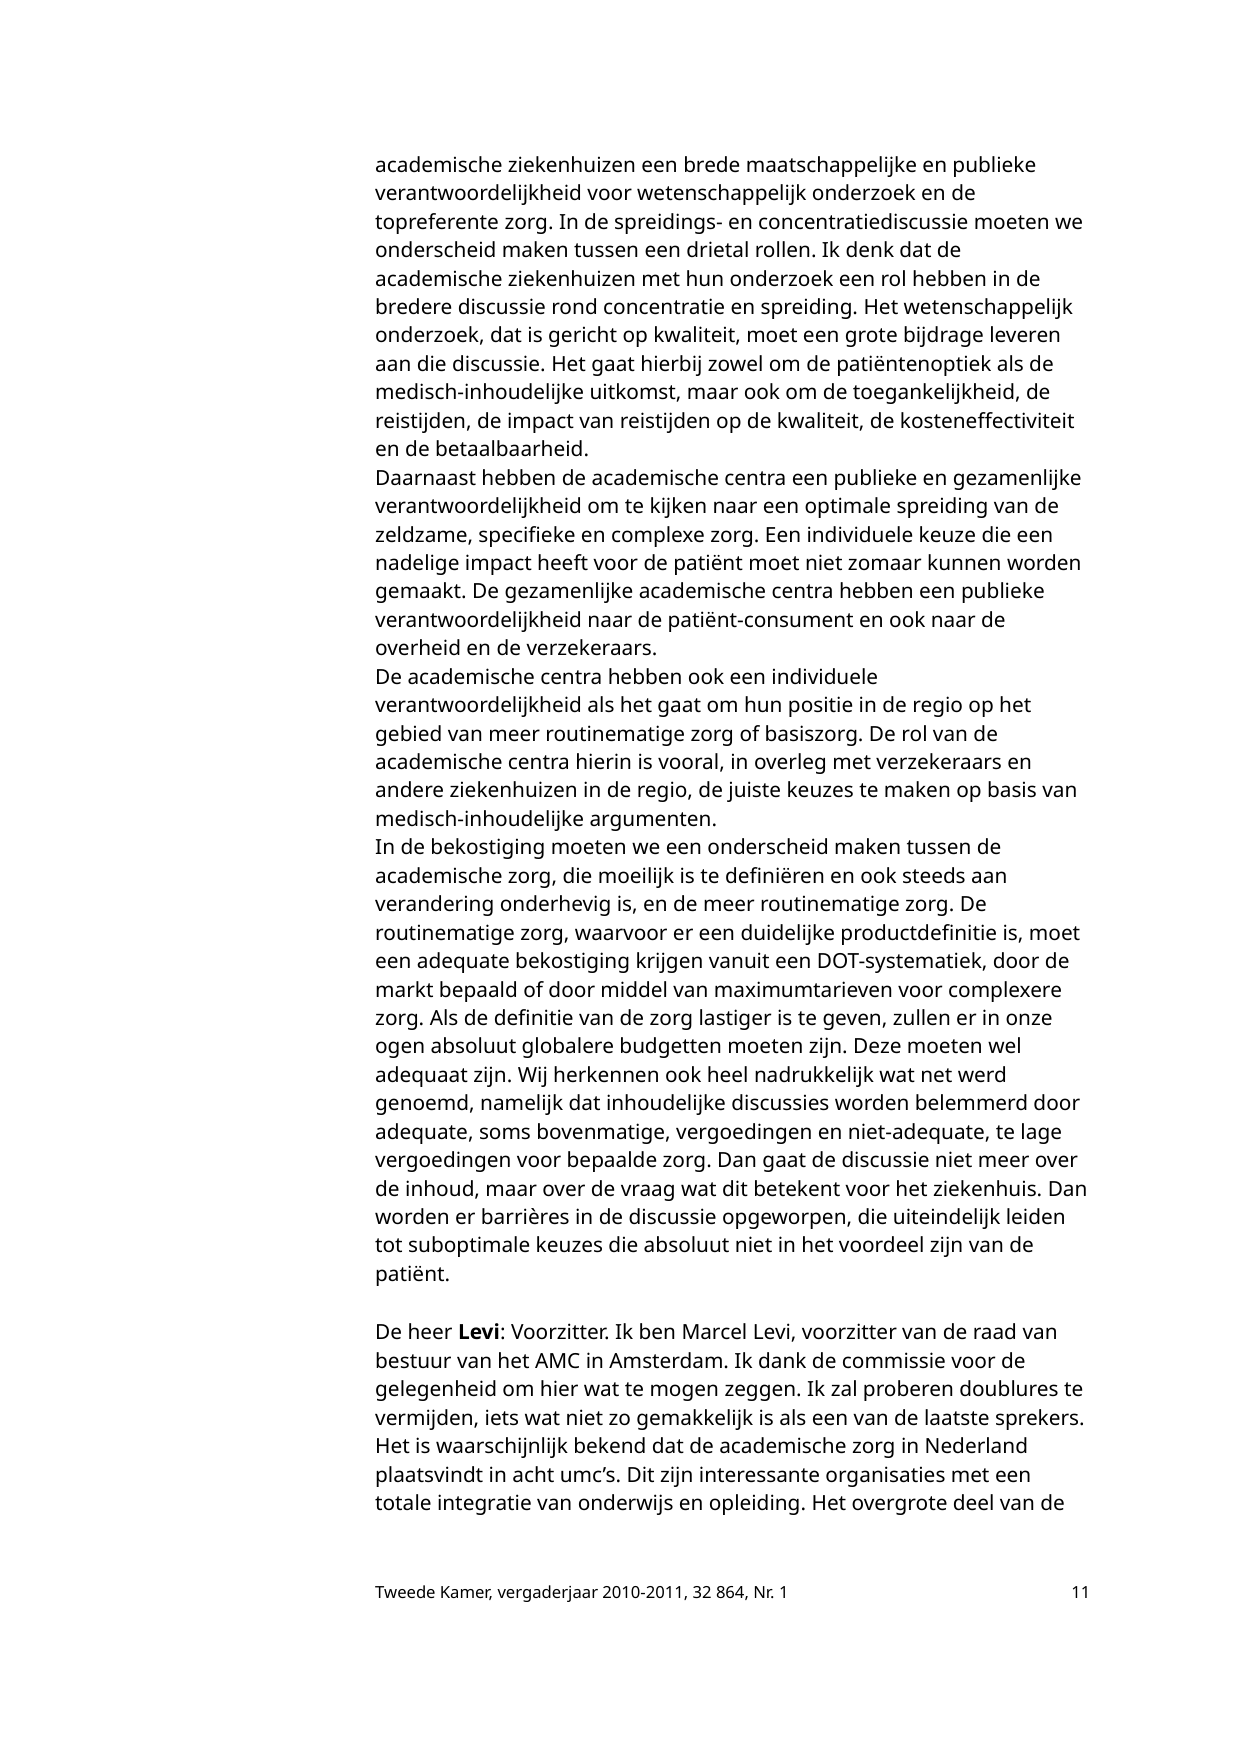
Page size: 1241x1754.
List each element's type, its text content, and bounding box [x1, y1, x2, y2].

text Het is waarschijnlijk bekend dat de academische zorg in Nederland plaatsvindt in acht umc’s. Dit zijn interessante organisaties met een totale integratie van onderwijs en opleiding. Het overgrote deel van de [375, 1431, 1090, 1517]
text academische ziekenhuizen een brede maatschappelijke en publieke verantwoordelijkheid voor wetenschappelijk onderzoek en de topreferente zorg. In de spreidings- en concentratiediscussie moeten we onderscheid maken tussen een drietal rollen. Ik denk dat de academische ziekenhuizen met hun onderzoek een rol hebben in de bredere discussie rond concentratie en spreiding. Het wetenschappelijk onderzoek, dat is gericht op kwaliteit, moet een grote bijdrage leveren aan die discussie. Het gaat hierbij zowel om de patiëntenoptiek als de medisch-inhoudelijke uitkomst, maar ook om de toegankelijkheid, de reistijden, de impact van reistijden op de kwaliteit, de kosteneffectiviteit en de betaalbaarheid. [375, 150, 1090, 463]
text De heer Levi: Voorzitter. Ik ben Marcel Levi, voorzitter van de raad van bestuur van het AMC in Amsterdam. Ik dank de commissie voor de gelegenheid om hier wat te mogen zeggen. Ik zal proberen doublures te vermijden, iets wat niet zo gemakkelijk is als een van de laatste sprekers. [375, 1317, 1090, 1431]
text In de bekostiging moeten we een onderscheid maken tussen de academische zorg, die moeilijk is te definiëren en ook steeds aan verandering onderhevig is, en de meer routinematige zorg. De routinematige zorg, waarvoor er een duidelijke productdefinitie is, moet een adequate bekostiging krijgen vanuit een DOT-systematiek, door de markt bepaald of door middel van maximumtarieven voor complexere zorg. Als de definitie van de zorg lastiger is te geven, zullen er in onze ogen absoluut globalere budgetten moeten zijn. Deze moeten wel adequaat zijn. Wij herkennen ook heel nadrukkelijk wat net werd genoemd, namelijk dat inhoudelijke discussies worden belemmerd door adequate, soms bovenmatige, vergoedingen en niet-adequate, te lage vergoedingen voor bepaalde zorg. Dan gaat de discussie niet meer over de inhoud, maar over de vraag wat dit betekent voor het ziekenhuis. Dan worden er barrières in de discussie opgeworpen, die uiteindelijk leiden tot suboptimale keuzes die absoluut niet in het voordeel zijn van de patiënt. [375, 832, 1090, 1287]
text De academische centra hebben ook een individuele verantwoordelijkheid als het gaat om hun positie in de regio op het gebied van meer routinematige zorg of basiszorg. De rol van de academische centra hierin is vooral, in overleg met verzekeraars en andere ziekenhuizen in de regio, de juiste keuzes te maken op basis van medisch-inhoudelijke argumenten. [375, 662, 1090, 832]
text Daarnaast hebben de academische centra een publieke en gezamenlijke verantwoordelijkheid om te kijken naar een optimale spreiding van de zeldzame, specifieke en complexe zorg. Een individuele keuze die een nadelige impact heeft voor de patiënt moet niet zomaar kunnen worden gemaakt. De gezamenlijke academische centra hebben een publieke verantwoordelijkheid naar de patiënt-consument en ook naar de overheid en de verzekeraars. [375, 463, 1090, 662]
